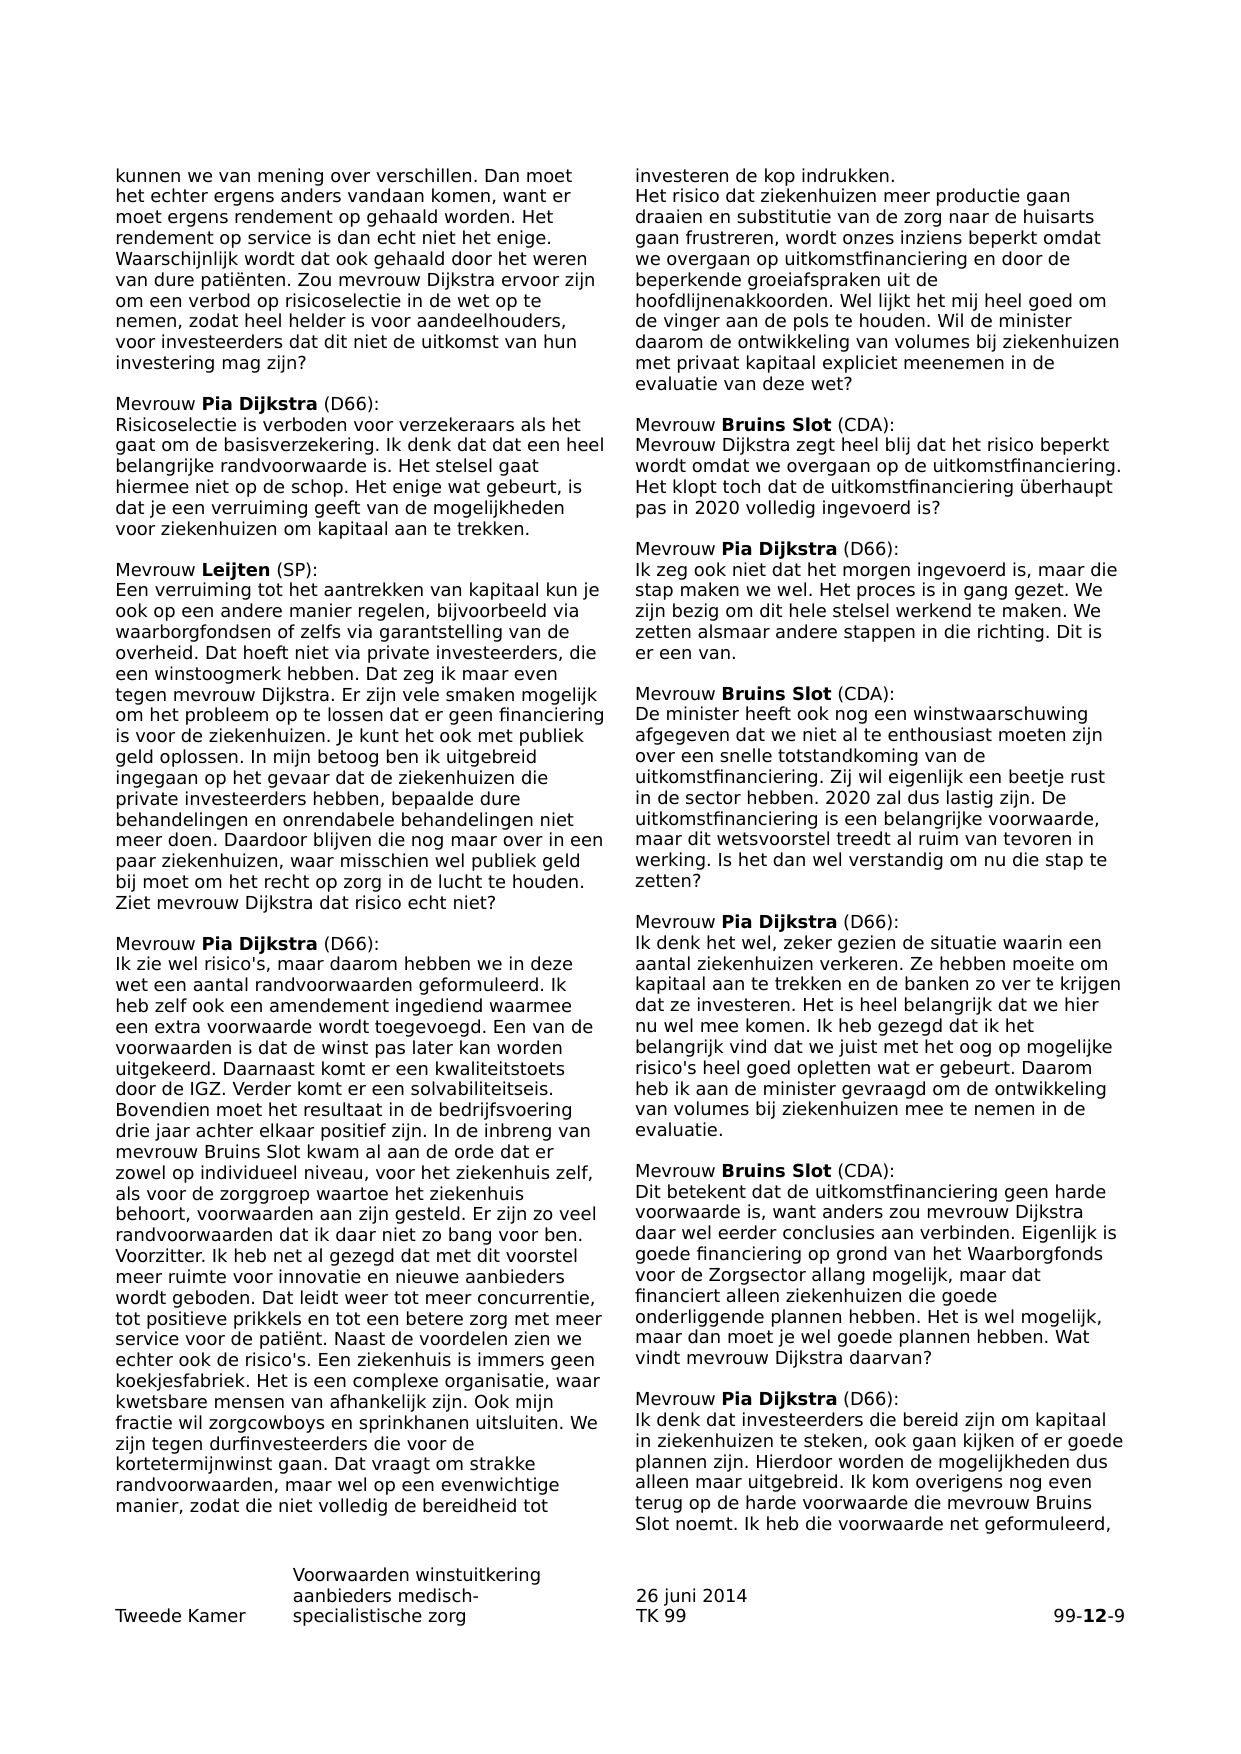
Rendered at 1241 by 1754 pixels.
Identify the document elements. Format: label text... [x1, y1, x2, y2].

text Mevrouw Bruins Slot (CDA): [635, 414, 1125, 435]
text Mevrouw Leijten (SP): [115, 559, 605, 580]
text Mevrouw Pia Dijkstra (D66): [635, 1389, 1125, 1410]
text Dit betekent dat de uitkomstfinanciering geen harde voorwaarde is, want anders zou mevrouw Dijkstra daar wel eerder conclusies aan verbinden. Eigenlijk is goede financiering op grond van het Waarborgfonds voor de Zorgsector allang mogelijk, maar dat financiert alleen ziekenhuizen die goede onderliggende plannen hebben. Het is wel mogelijk, maar dan moet je wel goede plannen hebben. Wat vindt mevrouw Dijkstra daarvan? [635, 1181, 1125, 1369]
text Voorzitter. Ik heb net al gezegd dat met dit voorstel meer ruimte voor innovatie en nieuwe aanbieders wordt geboden. Dat leidt weer tot meer concurrentie, tot positieve prikkels en tot een betere zorg met meer service voor de patiënt. Naast de voordelen zien we echter ook de risico's. Een ziekenhuis is immers geen koekjesfabriek. Het is een complexe organisatie, waar kwetsbare mensen van afhankelijk zijn. Ook mijn fractie wil zorgcowboys en sprinkhanen uitsluiten. We zijn tegen durfinvesteerders die voor de kortetermijnwinst gaan. Dat vraagt om strakke randvoorwaarden, maar wel op een evenwichtige manier, zodat die niet volledig de bereidheid tot [115, 1246, 605, 1517]
text Mevrouw Pia Dijkstra (D66): [115, 394, 605, 414]
text Ik zie wel risico's, maar daarom hebben we in deze wet een aantal randvoorwaarden geformuleerd. Ik heb zelf ook een amendement ingediend waarmee een extra voorwaarde wordt toegevoegd. Een van de voorwaarden is dat de winst pas later kan worden uitgekeerd. Daarnaast komt er een kwaliteitstoets door de IGZ. Verder komt er een solvabiliteitseis. Bovendien moet het resultaat in de bedrijfsvoering drie jaar achter elkaar positief zijn. In de inbreng van mevrouw Bruins Slot kwam al aan de orde dat er zowel op individueel niveau, voor het ziekenhuis zelf, als voor de zorggroep waartoe het ziekenhuis behoort, voorwaarden aan zijn gesteld. Er zijn zo veel randvoorwaarden dat ik daar niet zo bang voor ben. [115, 954, 605, 1246]
text Een verruiming tot het aantrekken van kapitaal kun je ook op een andere manier regelen, bijvoorbeeld via waarborgfondsen of zelfs via garantstelling van de overheid. Dat hoeft niet via private investeerders, die een winstoogmerk hebben. Dat zeg ik maar even tegen mevrouw Dijkstra. Er zijn vele smaken mogelijk om het probleem op te lossen dat er geen financiering is voor de ziekenhuizen. Je kunt het ook met publiek geld oplossen. In mijn betoog ben ik uitgebreid ingegaan op het gevaar dat de ziekenhuizen die private investeerders hebben, bepaalde dure behandelingen en onrendabele behandelingen niet meer doen. Daardoor blijven die nog maar over in een paar ziekenhuizen, waar misschien wel publiek geld bij moet om het recht op zorg in de lucht te houden. Ziet mevrouw Dijkstra dat risico echt niet? [115, 580, 605, 913]
text Mevrouw Bruins Slot (CDA): [635, 683, 1125, 704]
text investeren de kop indrukken. [635, 165, 1125, 186]
text Mevrouw Dijkstra zegt heel blij dat het risico beperkt wordt omdat we overgaan op de uitkomstfinanciering. Het klopt toch dat de uitkomstfinanciering überhaupt pas in 2020 volledig ingevoerd is? [635, 435, 1125, 518]
text De minister heeft ook nog een winstwaarschuwing afgegeven dat we niet al te enthousiast moeten zijn over een snelle totstandkoming van de uitkomstfinanciering. Zij wil eigenlijk een beetje rust in de sector hebben. 2020 zal dus lastig zijn. De uitkomstfinanciering is een belangrijke voorwaarde, maar dit wetsvoorstel treedt al ruim van tevoren in werking. Is het dan wel verstandig om nu die stap te zetten? [635, 704, 1125, 892]
text Mevrouw Bruins Slot (CDA): [635, 1161, 1125, 1181]
text Mevrouw Pia Dijkstra (D66): [635, 912, 1125, 932]
text Risicoselectie is verboden voor verzekeraars als het gaat om de basisverzekering. Ik denk dat dat een heel belangrijke randvoorwaarde is. Het stelsel gaat hiermee niet op de schop. Het enige wat gebeurt, is dat je een verruiming geeft van de mogelijkheden voor ziekenhuizen om kapitaal aan te trekken. [115, 414, 605, 539]
text Het risico dat ziekenhuizen meer productie gaan draaien en substitutie van de zorg naar de huisarts gaan frustreren, wordt onzes inziens beperkt omdat we overgaan op uitkomstfinanciering en door de beperkende groeiafspraken uit de hoofdlijnenakkoorden. Wel lijkt het mij heel goed om de vinger aan de pols te houden. Wil de minister daarom de ontwikkeling van volumes bij ziekenhuizen met privaat kapitaal expliciet meenemen in de evaluatie van deze wet? [635, 186, 1125, 394]
text kunnen we van mening over verschillen. Dan moet het echter ergens anders vandaan komen, want er moet ergens rendement op gehaald worden. Het rendement op service is dan echt niet het enige. Waarschijnlijk wordt dat ook gehaald door het weren van dure patiënten. Zou mevrouw Dijkstra ervoor zijn om een verbod op risicoselectie in de wet op te nemen, zodat heel helder is voor aandeelhouders, voor investeerders dat dit niet de uitkomst van hun investering mag zijn? [115, 165, 605, 374]
text Mevrouw Pia Dijkstra (D66): [635, 538, 1125, 559]
text Mevrouw Pia Dijkstra (D66): [115, 933, 605, 954]
text Ik denk het wel, zeker gezien de situatie waarin een aantal ziekenhuizen verkeren. Ze hebben moeite om kapitaal aan te trekken en de banken zo ver te krijgen dat ze investeren. Het is heel belangrijk dat we hier nu wel mee komen. Ik heb gezegd dat ik het belangrijk vind dat we juist met het oog op mogelijke risico's heel goed opletten wat er gebeurt. Daarom heb ik aan de minister gevraagd om de ontwikkeling van volumes bij ziekenhuizen mee te nemen in de evaluatie. [635, 932, 1125, 1141]
text Ik denk dat investeerders die bereid zijn om kapitaal in ziekenhuizen te steken, ook gaan kijken of er goede plannen zijn. Hierdoor worden de mogelijkheden dus alleen maar uitgebreid. Ik kom overigens nog even terug op de harde voorwaarde die mevrouw Bruins Slot noemt. Ik heb die voorwaarde net geformuleerd, [635, 1410, 1125, 1535]
text Ik zeg ook niet dat het morgen ingevoerd is, maar die stap maken we wel. Het proces is in gang gezet. We zijn bezig om dit hele stelsel werkend te maken. We zetten alsmaar andere stappen in die richting. Dit is er een van. [635, 559, 1125, 663]
